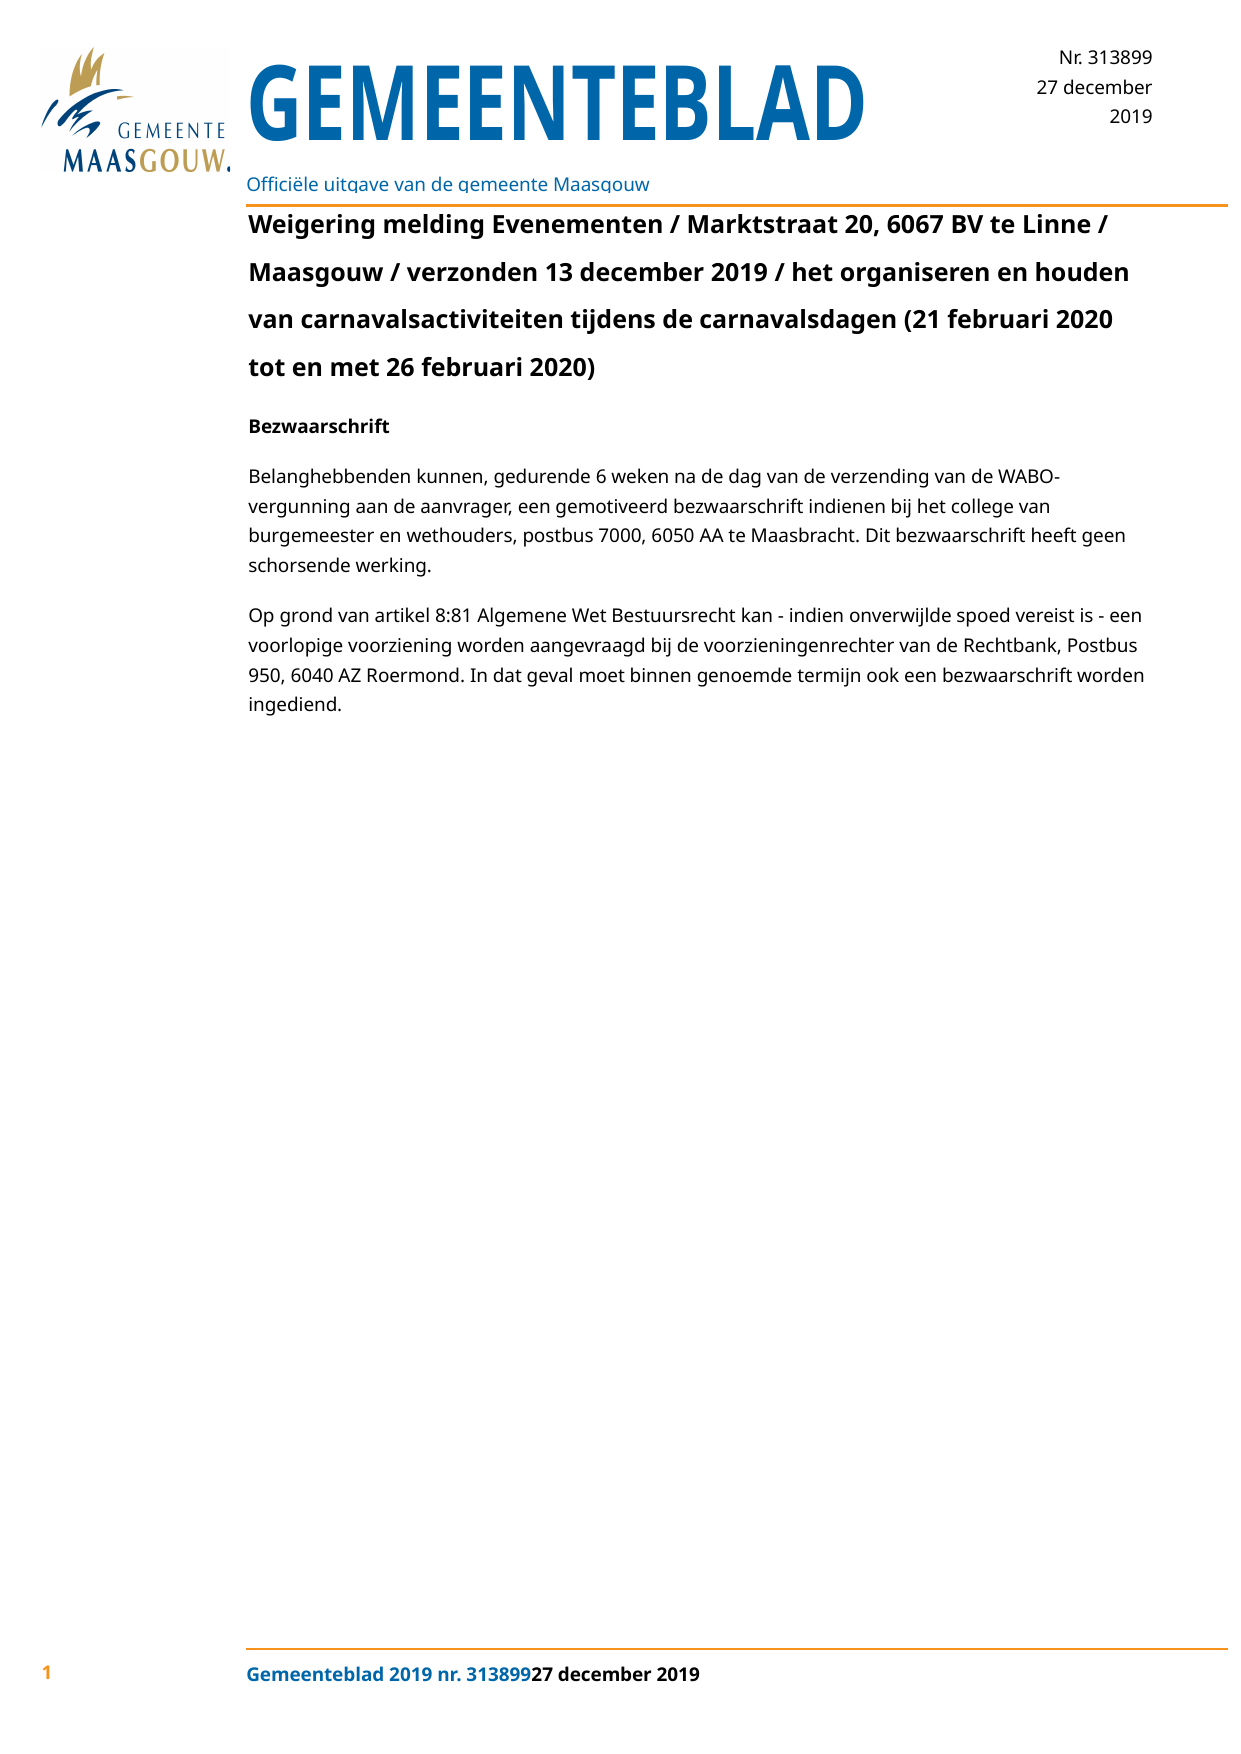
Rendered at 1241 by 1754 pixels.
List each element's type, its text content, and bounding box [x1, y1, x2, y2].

text Weigering melding Evenementen / Marktstraat 20, 6067 BV te Linne / Maasgouw / verzonden 13 december 2019 / het organiseren en houden van carnavalsactiviteiten tijdens de carnavalsdagen (21 februari 2020 tot en met 26 februari 2020) [248, 207, 1152, 384]
text Op grond van artikel 8:81 Algemene Wet Bestuursrecht kan - indien onverwijlde spoed vereist is - een voorlopige voorziening worden aangevraagd bij de voorzieningenrechter van de Rechtbank, Postbus 950, 6040 AZ Roermond. In dat geval moet binnen genoemde termijn ook een bezwaarschrift worden ingediend. [248, 603, 1152, 717]
picture [41, 47, 231, 172]
text Belanghebbenden kunnen, gedurende 6 weken na de dag van de verzending van de WABO-vergunning aan de aanvrager, een gemotiveerd bezwaarschrift indienen bij het college van burgemeester en wethouders, postbus 7000, 6050 AA te Maasbracht. Dit bezwaarschrift heeft geen schorsende werking. [248, 463, 1152, 578]
text Bezwaarschrift [248, 413, 1152, 439]
